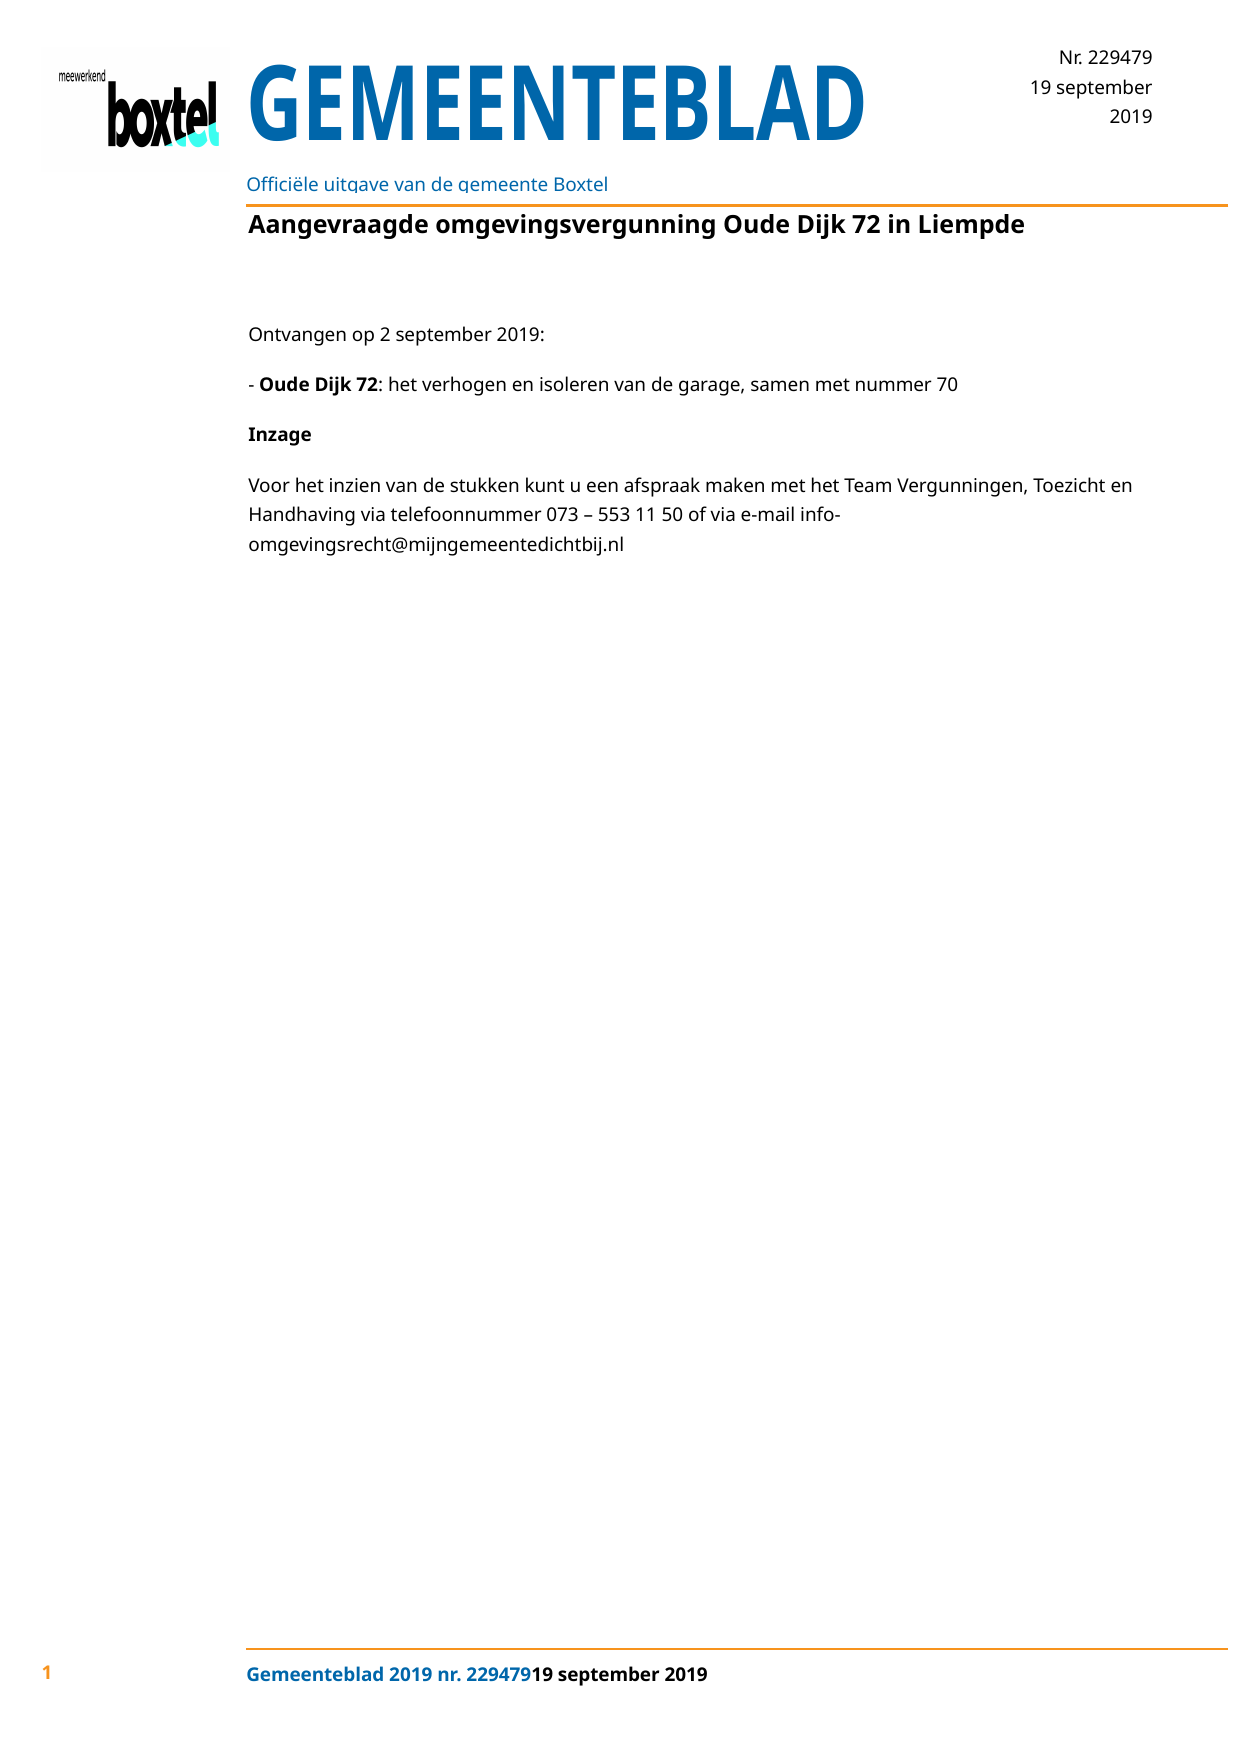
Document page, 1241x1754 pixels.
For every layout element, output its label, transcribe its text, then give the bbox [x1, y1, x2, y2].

text Aangevraagde omgevingsvergunning Oude Dijk 72 in Liempde [248, 207, 1152, 241]
text Inzage [248, 422, 1152, 447]
picture [41, 47, 231, 172]
text Ontvangen op 2 september 2019: [248, 321, 1152, 346]
text - Oude Dijk 72: het verhogen en isoleren van de garage, samen met nummer 70 [248, 371, 1152, 397]
text Voor het inzien van de stukken kunt u een afspraak maken met het Team Vergunningen, Toezicht en Handhaving via telefoonnummer 073 – 553 11 50 of via e-mail info-omgevingsrecht@mijngemeentedichtbij.nl [248, 472, 1152, 557]
